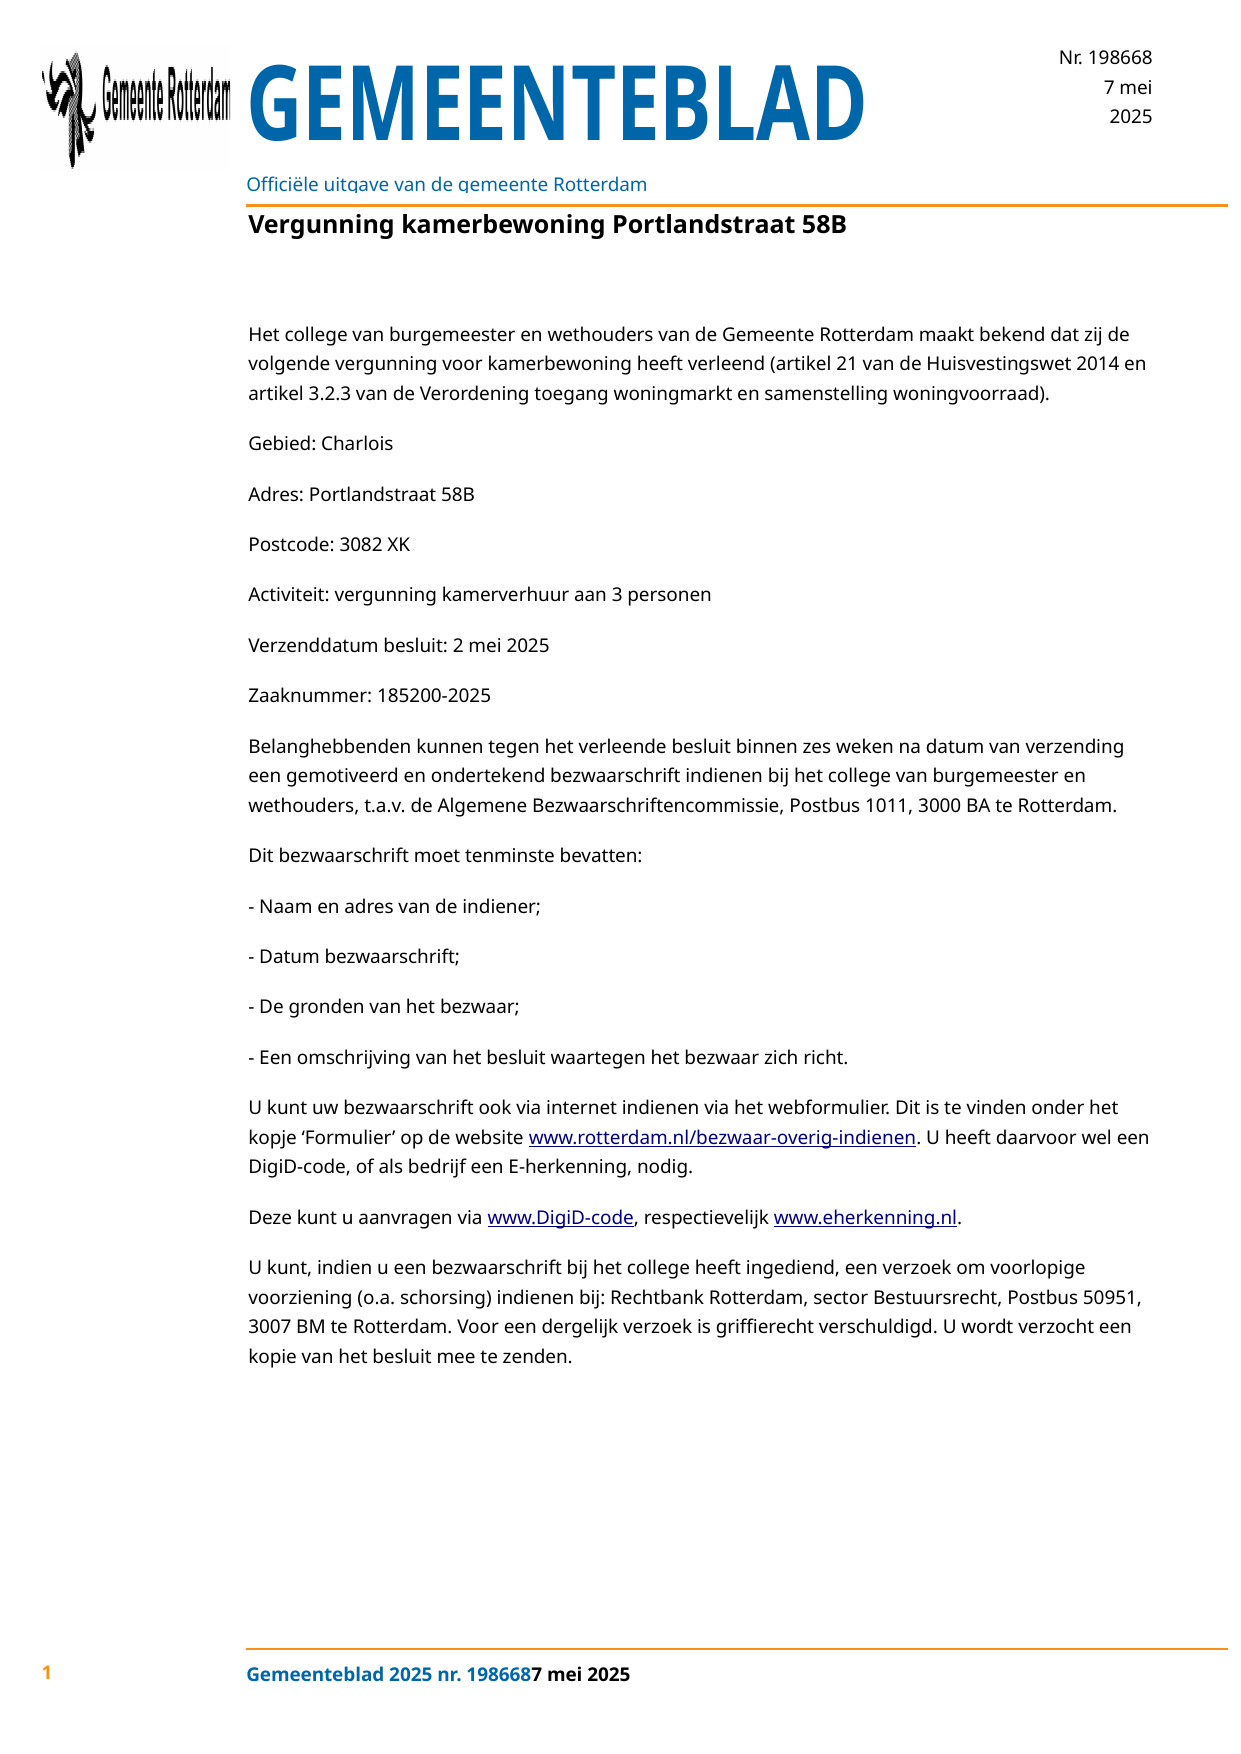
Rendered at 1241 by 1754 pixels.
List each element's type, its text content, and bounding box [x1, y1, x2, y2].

picture [41, 47, 231, 172]
text - Naam en adres van de indiener; [248, 893, 1152, 918]
text Vergunning kamerbewoning Portlandstraat 58B [248, 207, 1152, 241]
text Belanghebbenden kunnen tegen het verleende besluit binnen zes weken na datum van verzending een gemotiveerd en ondertekend bezwaarschrift indienen bij het college van burgemeester en wethouders, t.a.v. de Algemene Bezwaarschriftencommissie, Postbus 1011, 3000 BA te Rotterdam. [248, 733, 1152, 818]
text Gebied: Charlois [248, 430, 1152, 456]
text Adres: Portlandstraat 58B [248, 481, 1152, 506]
text Het college van burgemeester en wethouders van de Gemeente Rotterdam maakt bekend dat zij de volgende vergunning voor kamerbewoning heeft verleend (artikel 21 van de Huisvestingswet 2014 en artikel 3.2.3 van de Verordening toegang woningmarkt en samenstelling woningvoorraad). [248, 321, 1152, 406]
text Activiteit: vergunning kamerverhuur aan 3 personen [248, 582, 1152, 607]
text Postcode: 3082 XK [248, 531, 1152, 557]
text Zaaknummer: 185200-2025 [248, 682, 1152, 708]
text Dit bezwaarschrift moet tenminste bevatten: [248, 842, 1152, 868]
text U kunt, indien u een bezwaarschrift bij het college heeft ingediend, een verzoek om voorlopige voorziening (o.a. schorsing) indienen bij: Rechtbank Rotterdam, sector Bestuursrecht, Postbus 50951, 3007 BM te Rotterdam. Voor een dergelijk verzoek is griffierecht verschuldigd. U wordt verzocht een kopie van het besluit mee te zenden. [248, 1254, 1152, 1369]
text - De gronden van het bezwaar; [248, 994, 1152, 1019]
text - Datum bezwaarschrift; [248, 943, 1152, 969]
text U kunt uw bezwaarschrift ook via internet indienen via het webformulier. Dit is te vinden onder het kopje ‘Formulier’ op de website www.rotterdam.nl/bezwaar-overig-indienen. U heeft daarvoor wel een DigiD-code, of als bedrijf een E-herkenning, nodig. [248, 1094, 1152, 1179]
text - Een omschrijving van het besluit waartegen het bezwaar zich richt. [248, 1044, 1152, 1070]
text Verzenddatum besluit: 2 mei 2025 [248, 632, 1152, 658]
text Deze kunt u aanvragen via www.DigiD-code, respectievelijk www.eherkenning.nl. [248, 1204, 1152, 1230]
